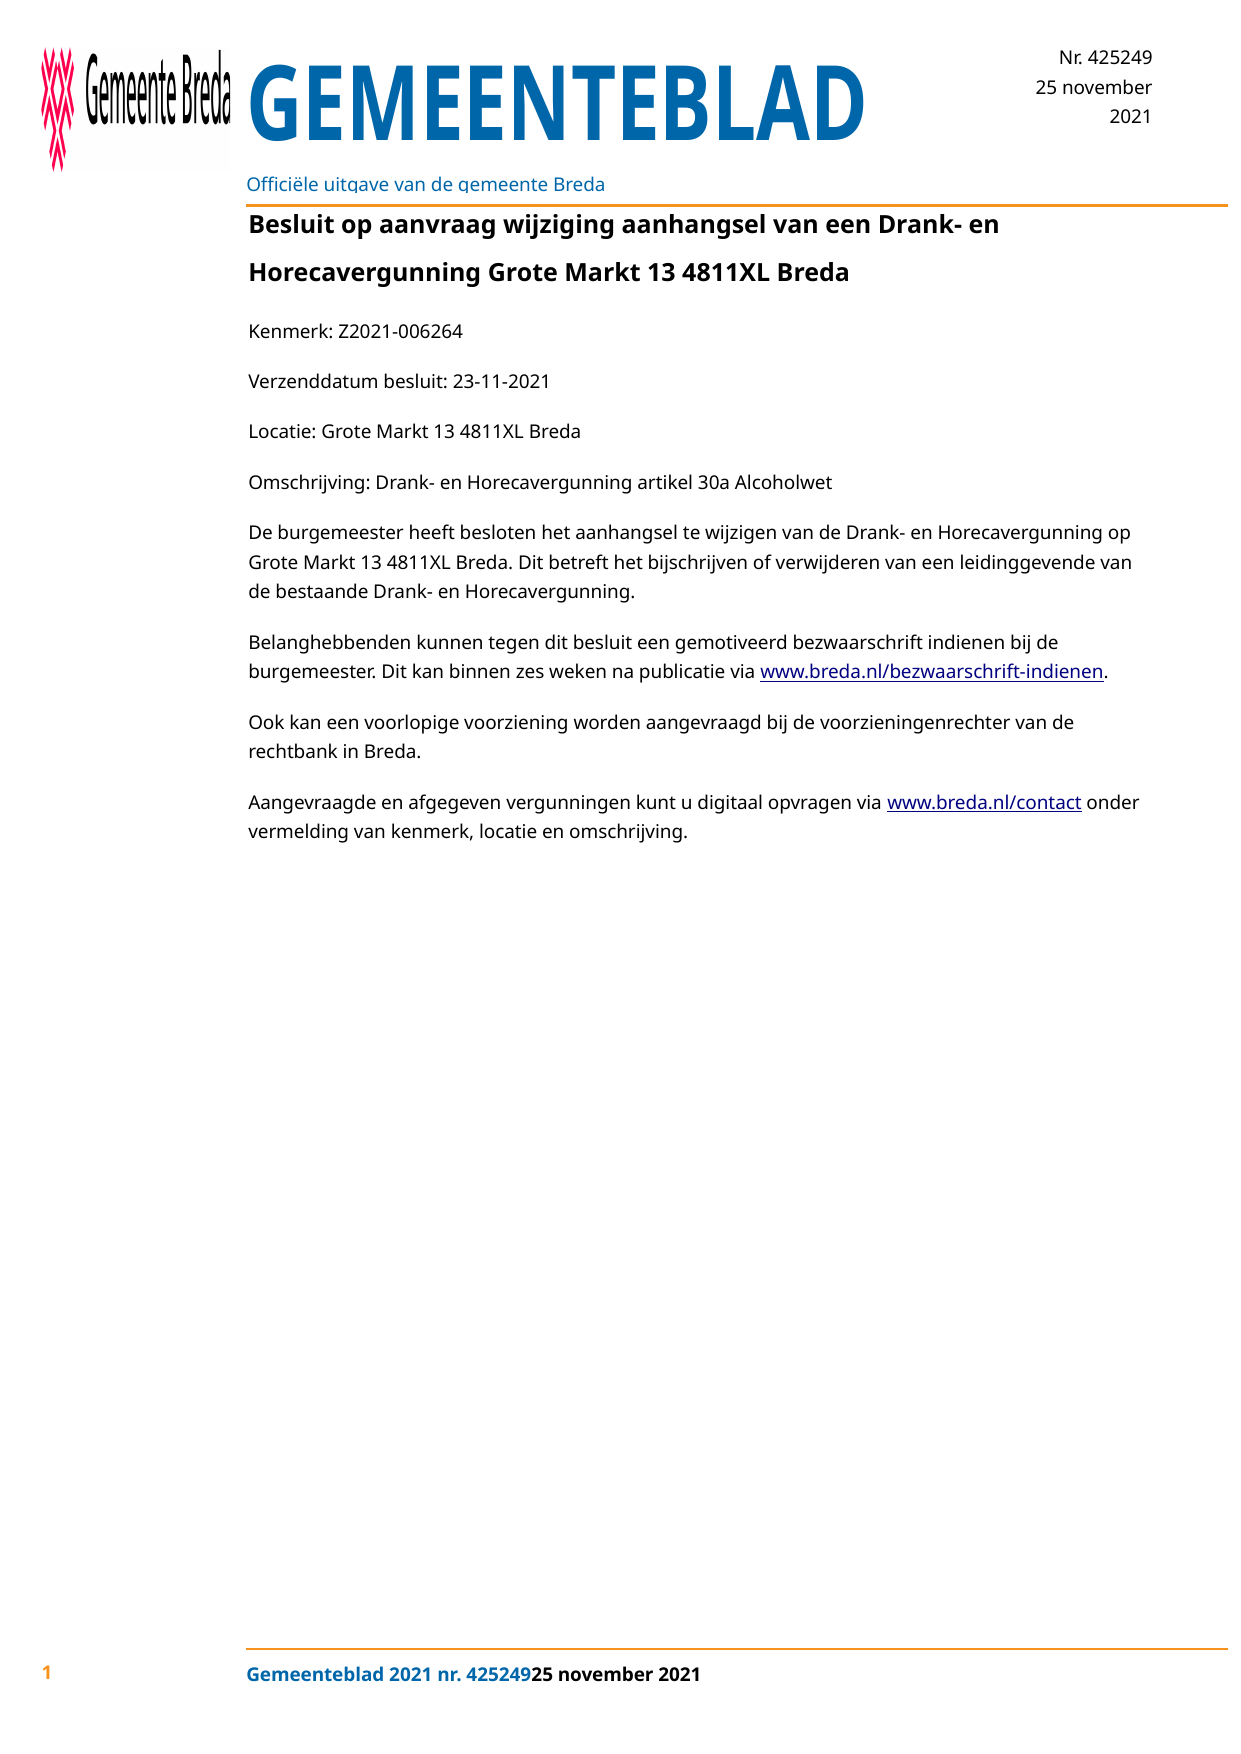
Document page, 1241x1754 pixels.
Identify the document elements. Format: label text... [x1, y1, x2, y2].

text De burgemeester heeft besloten het aanhangsel te wijzigen van de Drank- en Horecavergunning op Grote Markt 13 4811XL Breda. Dit betreft het bijschrijven of verwijderen van een leidinggevende van de bestaande Drank- en Horecavergunning. [248, 519, 1152, 604]
text Ook kan een voorlopige voorziening worden aangevraagd bij de voorzieningenrechter van de rechtbank in Breda. [248, 709, 1152, 764]
picture [41, 47, 231, 172]
text Besluit op aanvraag wijziging aanhangsel van een Drank- en Horecavergunning Grote Markt 13 4811XL Breda [248, 207, 1152, 288]
text Aangevraagde en afgegeven vergunningen kunt u digitaal opvragen via www.breda.nl/contact onder vermelding van kenmerk, locatie en omschrijving. [248, 789, 1152, 844]
text Verzenddatum besluit: 23-11-2021 [248, 368, 1152, 394]
text Kenmerk: Z2021-006264 [248, 318, 1152, 344]
text Belanghebbenden kunnen tegen dit besluit een gemotiveerd bezwaarschrift indienen bij de burgemeester. Dit kan binnen zes weken na publicatie via www.breda.nl/bezwaarschrift-indienen. [248, 629, 1152, 684]
text Omschrijving: Drank- en Horecavergunning artikel 30a Alcoholwet [248, 469, 1152, 495]
text Locatie: Grote Markt 13 4811XL Breda [248, 419, 1152, 444]
